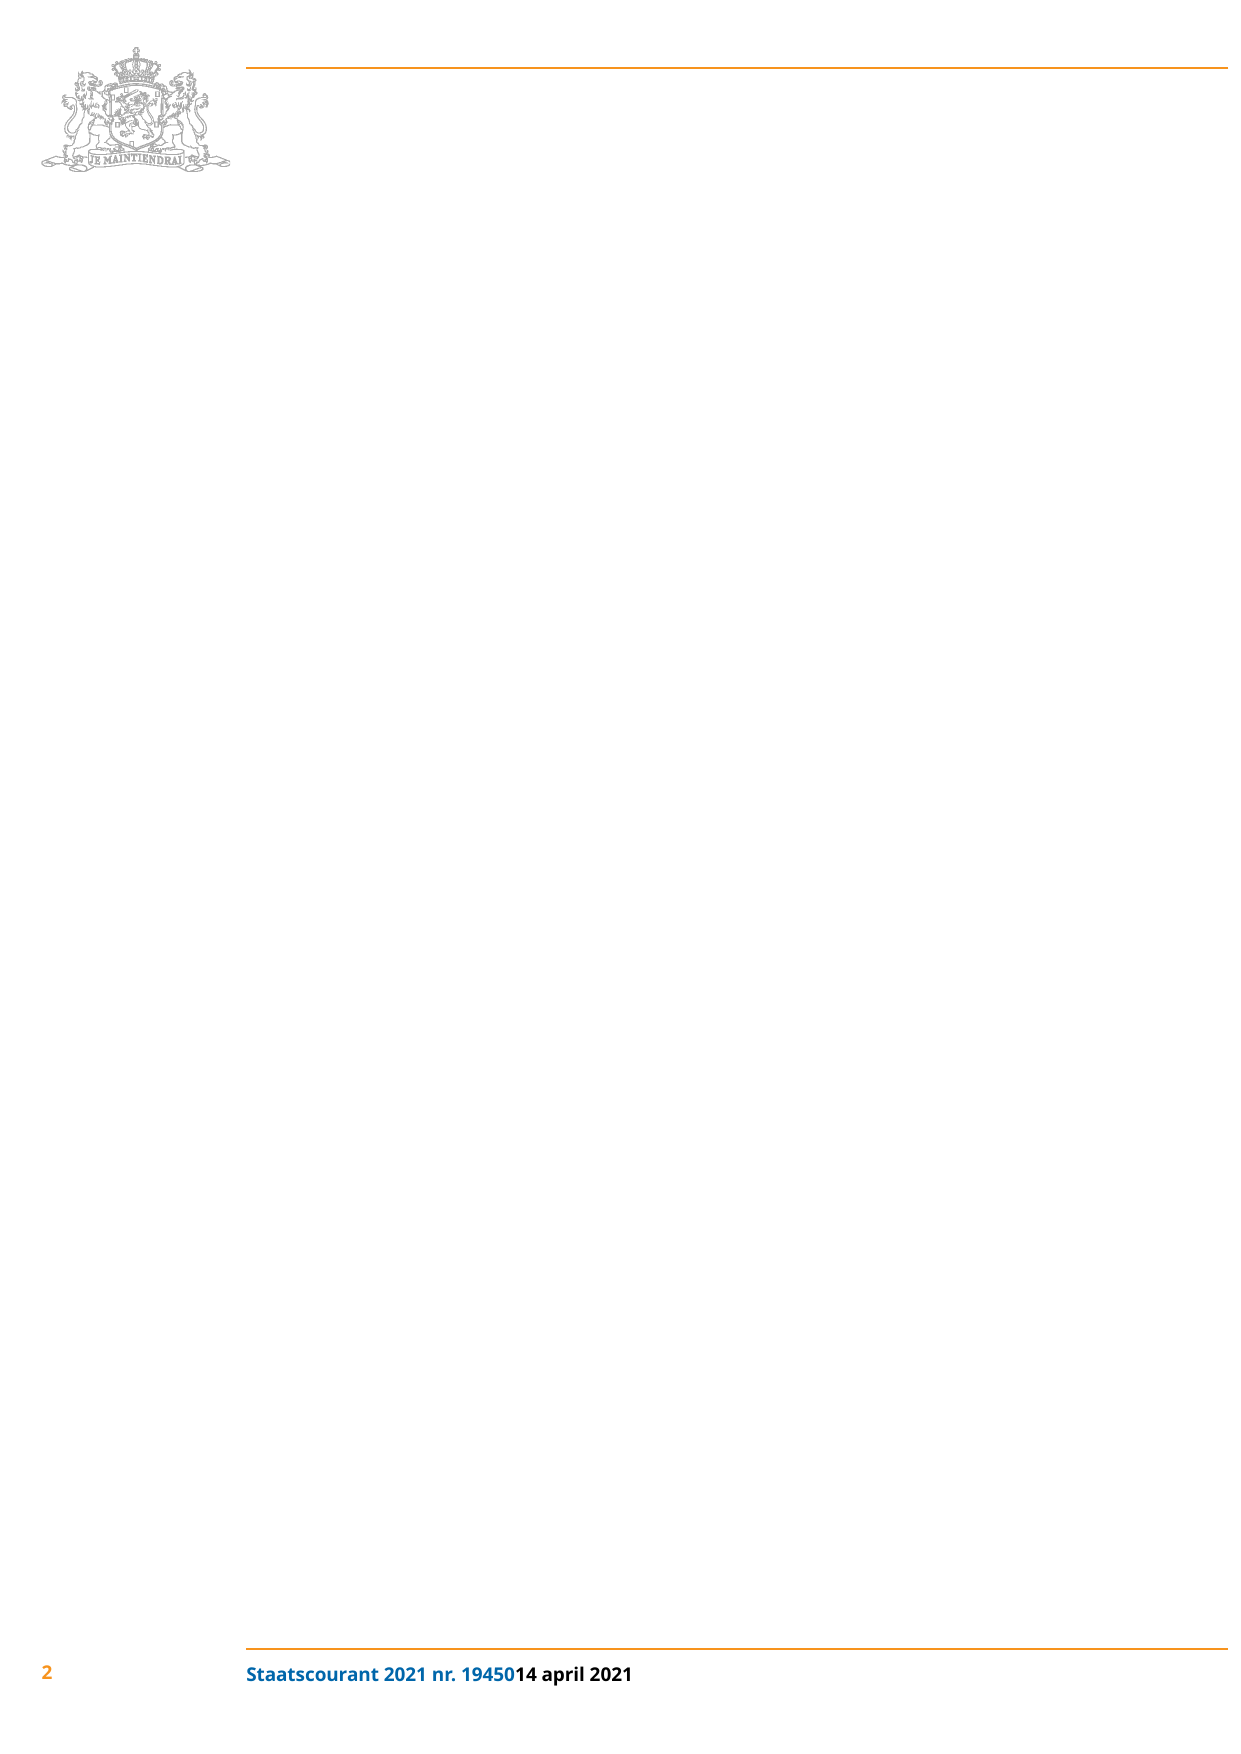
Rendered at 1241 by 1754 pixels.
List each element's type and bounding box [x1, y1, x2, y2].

picture [41, 47, 231, 172]
